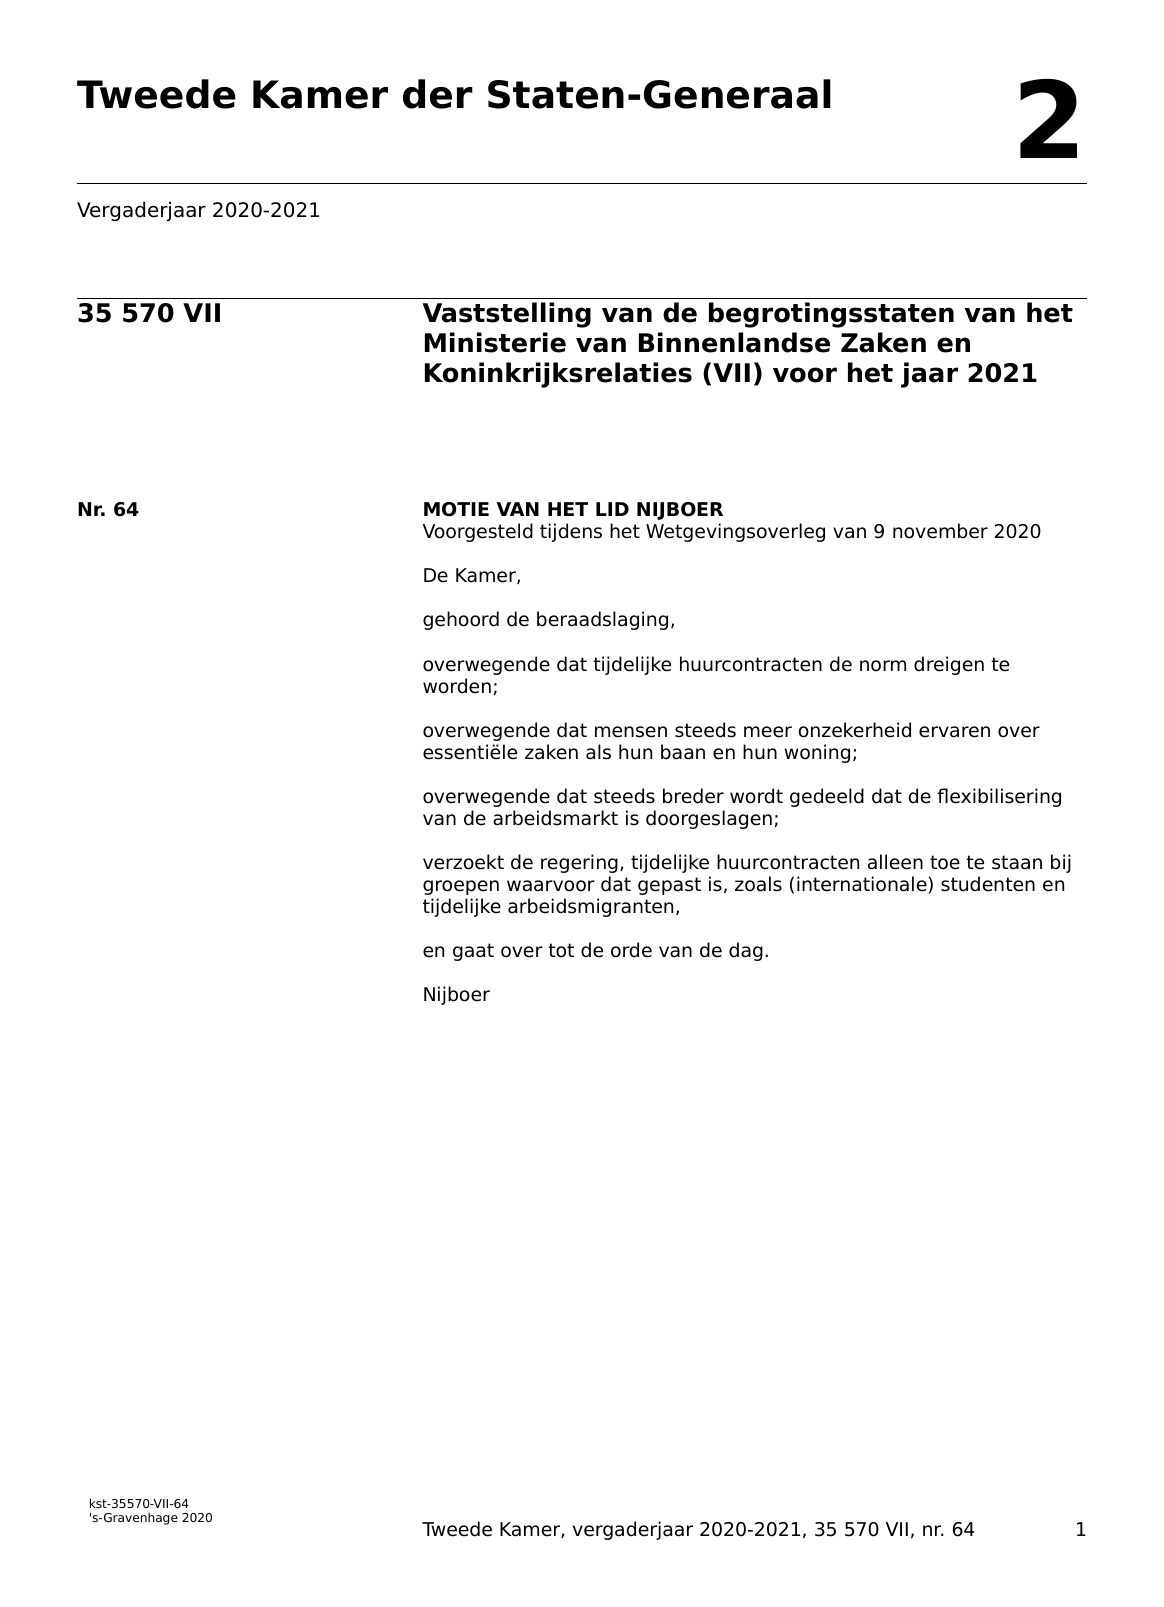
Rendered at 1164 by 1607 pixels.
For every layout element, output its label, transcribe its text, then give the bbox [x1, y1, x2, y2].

text kst-35570-VII-64 [88, 1497, 323, 1511]
subtitle 35 570 VII Vaststelling van de begrotingsstaten van het Ministerie van Binnenlandse Zaken en Koninkrijksrelaties (VII) voor het jaar 2021 [77, 299, 1087, 388]
text Nijboer [422, 984, 1087, 1006]
text en gaat over tot de orde van de dag. [422, 940, 1087, 962]
text De Kamer, [422, 565, 1087, 587]
text gehoord de beraadslaging, [422, 609, 1087, 631]
text overwegende dat mensen steeds meer onzekerheid ervaren over essentiële zaken als hun baan en hun woning; [422, 720, 1087, 764]
text overwegende dat steeds breder wordt gedeeld dat de flexibilisering van de arbeidsmarkt is doorgeslagen; [422, 786, 1087, 830]
table_header Tweede Kamer der Staten-Generaal [77, 59, 886, 183]
text Voorgesteld tijdens het Wetgevingsoverleg van 9 november 2020 [422, 521, 1087, 543]
text verzoekt de regering, tijdelijke huurcontracten alleen toe te staan bij groepen waarvoor dat gepast is, zoals (internationale) studenten en tijdelijke arbeidsmigranten, [422, 852, 1087, 918]
subtitle Nr. 64 MOTIE VAN HET LID NIJBOER [77, 499, 1087, 521]
table_cell Vergaderjaar 2020-2021 [77, 184, 1087, 298]
table_header 2 [886, 59, 1087, 183]
text overwegende dat tijdelijke huurcontracten de norm dreigen te worden; [422, 653, 1087, 697]
text 's-Gravenhage 2020 [88, 1511, 323, 1525]
